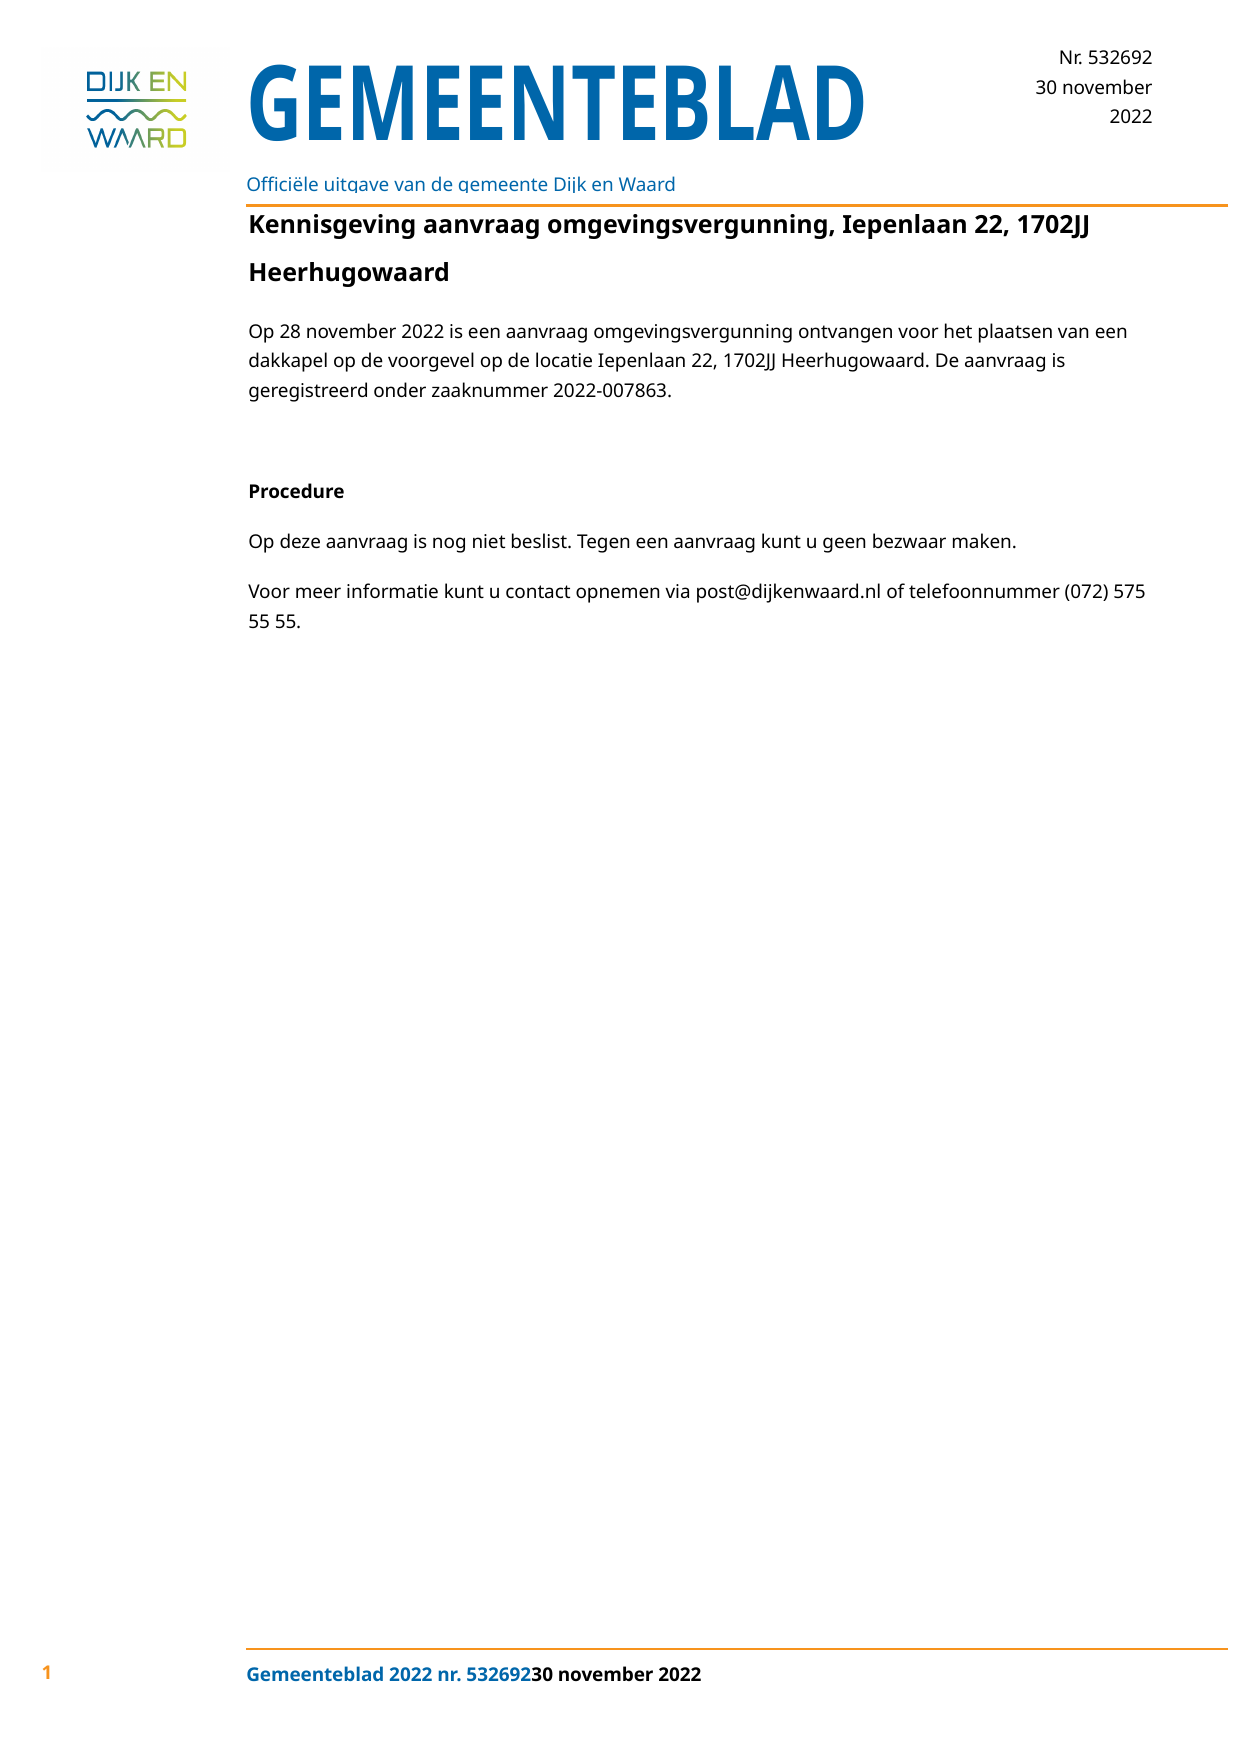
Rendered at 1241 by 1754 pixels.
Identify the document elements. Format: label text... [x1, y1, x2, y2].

text Voor meer informatie kunt u contact opnemen via post@dijkenwaard.nl of telefoonnummer (072) 575 55 55. [248, 579, 1152, 634]
text Kennisgeving aanvraag omgevingsvergunning, Iepenlaan 22, 1702JJ Heerhugowaard [248, 207, 1152, 288]
text Op 28 november 2022 is een aanvraag omgevingsvergunning ontvangen voor het plaatsen van een dakkapel op de voorgevel op de locatie Iepenlaan 22, 1702JJ Heerhugowaard. De aanvraag is geregistreerd onder zaaknummer 2022-007863. [248, 318, 1152, 403]
text Procedure [248, 478, 1152, 504]
text Op deze aanvraag is nog niet beslist. Tegen een aanvraag kunt u geen bezwaar maken. [248, 528, 1152, 554]
picture [41, 47, 231, 172]
